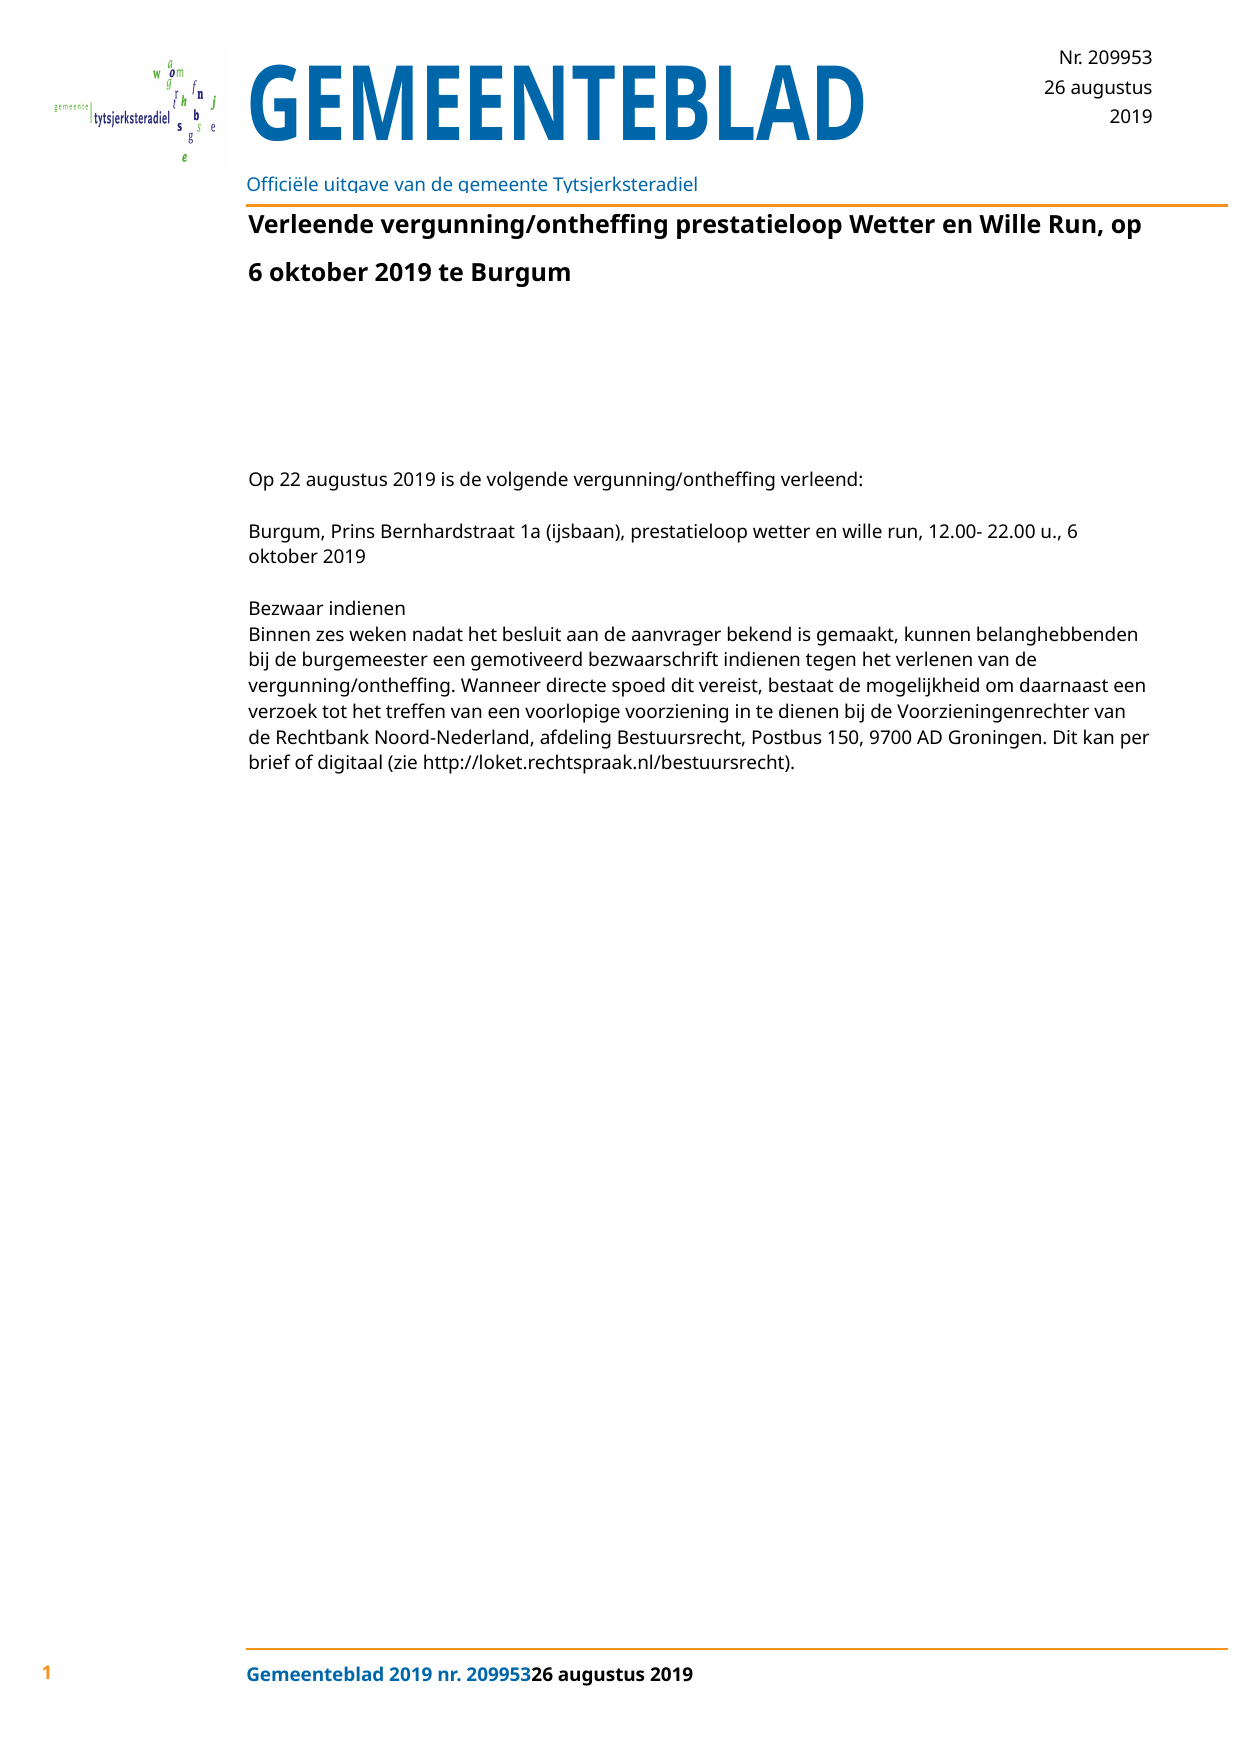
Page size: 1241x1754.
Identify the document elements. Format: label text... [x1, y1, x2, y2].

text Binnen zes weken nadat het besluit aan de aanvrager bekend is gemaakt, kunnen belanghebbenden bij de burgemeester een gemotiveerd bezwaarschrift indienen tegen het verlenen van de vergunning/ontheffing. Wanneer directe spoed dit vereist, bestaat de mogelijkheid om daarnaast een verzoek tot het treffen van een voorlopige voorziening in te dienen bij de Voorzieningenrechter van de Rechtbank Noord-Nederland, afdeling Bestuursrecht, Postbus 150, 9700 AD Groningen. Dit kan per brief of digitaal (zie http://loket.rechtspraak.nl/bestuursrecht). [248, 621, 1152, 775]
text Verleende vergunning/ontheffing prestatieloop Wetter en Wille Run, op 6 oktober 2019 te Burgum [248, 207, 1152, 288]
text Bezwaar indienen [248, 595, 1152, 621]
picture [41, 47, 231, 172]
text Burgum, Prins Bernhardstraat 1a (ijsbaan), prestatieloop wetter en wille run, 12.00- 22.00 u., 6 oktober 2019 [248, 518, 1152, 569]
text Op 22 augustus 2019 is de volgende vergunning/ontheffing verleend: [248, 467, 1152, 492]
